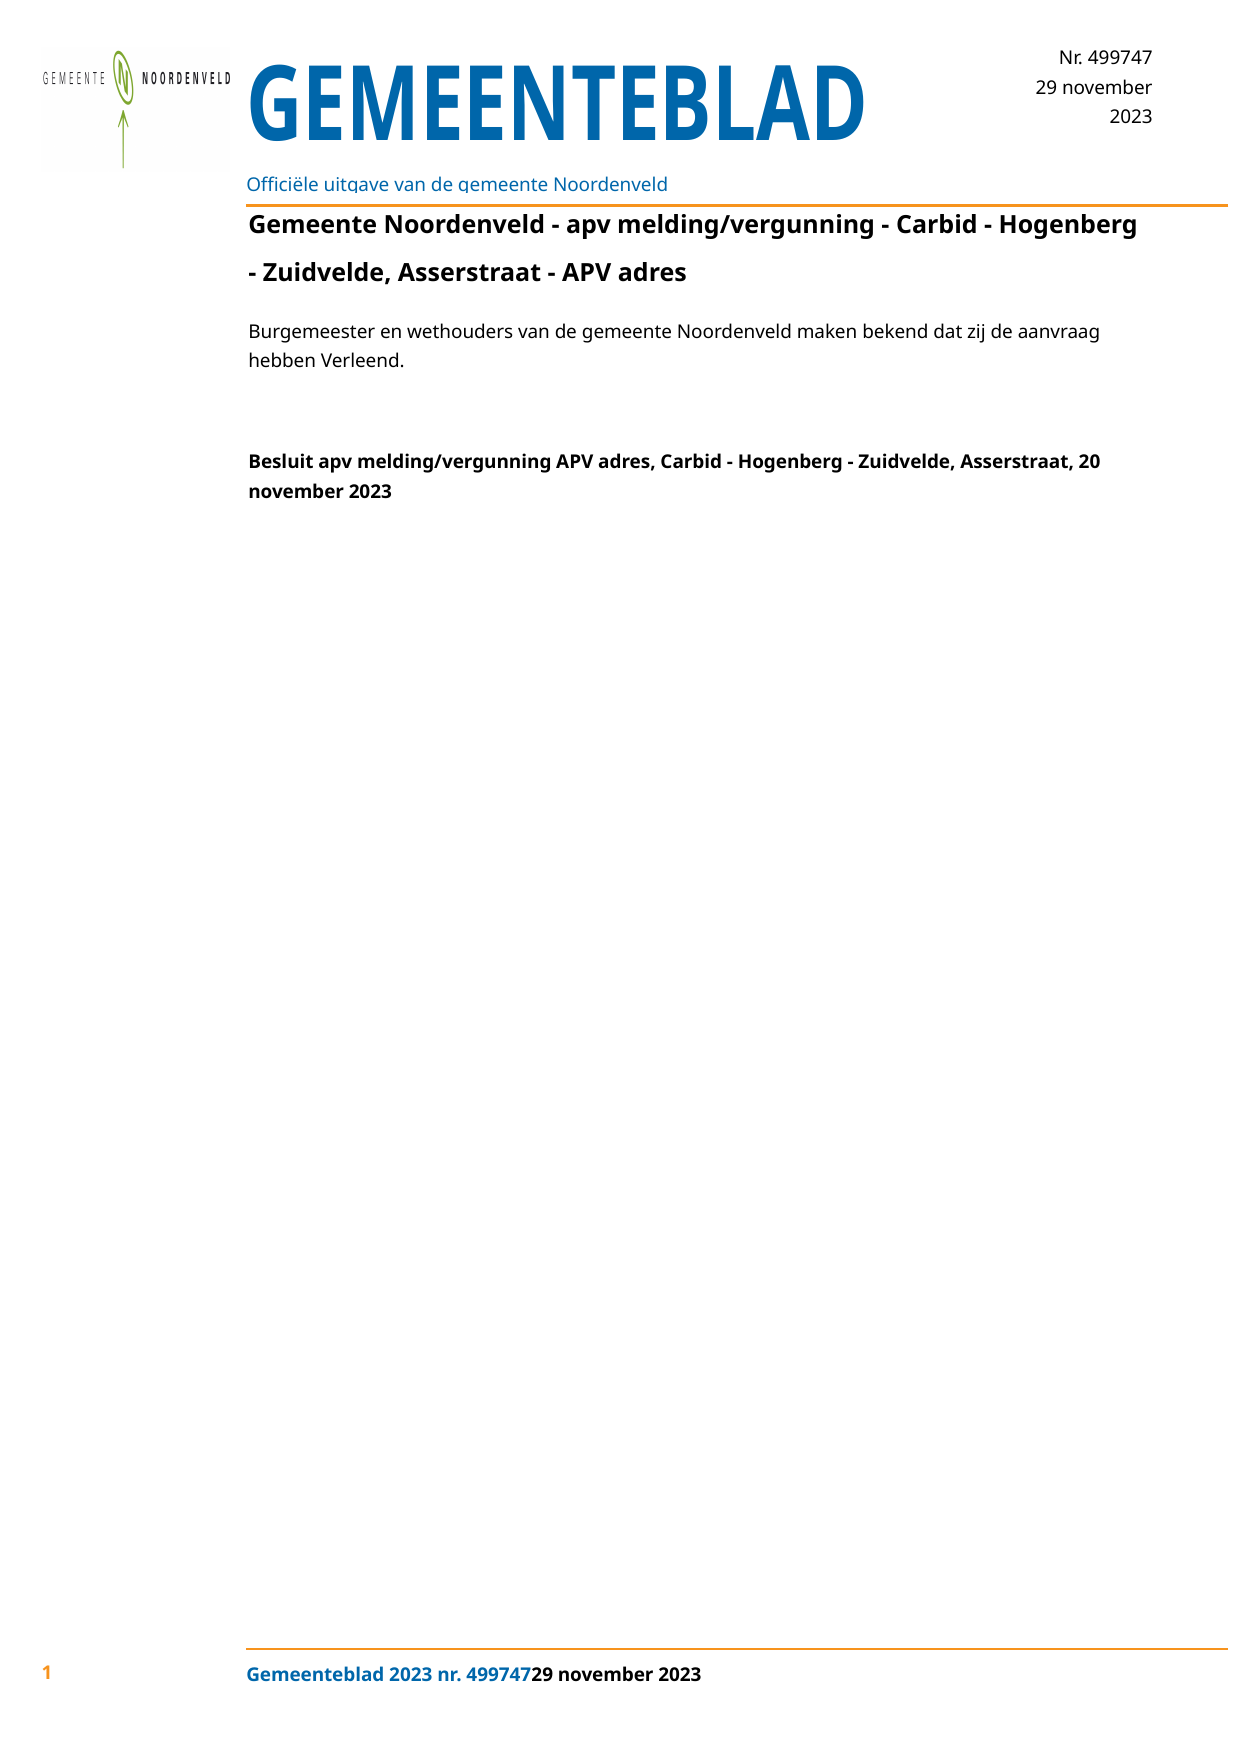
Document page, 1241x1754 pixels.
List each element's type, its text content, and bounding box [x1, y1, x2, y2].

text Gemeente Noordenveld - apv melding/vergunning - Carbid - Hogenberg - Zuidvelde, Asserstraat - APV adres [248, 207, 1152, 288]
text Burgemeester en wethouders van de gemeente Noordenveld maken bekend dat zij de aanvraag hebben Verleend. [248, 318, 1152, 373]
picture [41, 47, 231, 172]
text Besluit apv melding/vergunning APV adres, Carbid - Hogenberg - Zuidvelde, Asserstraat, 20 november 2023 [248, 448, 1152, 504]
